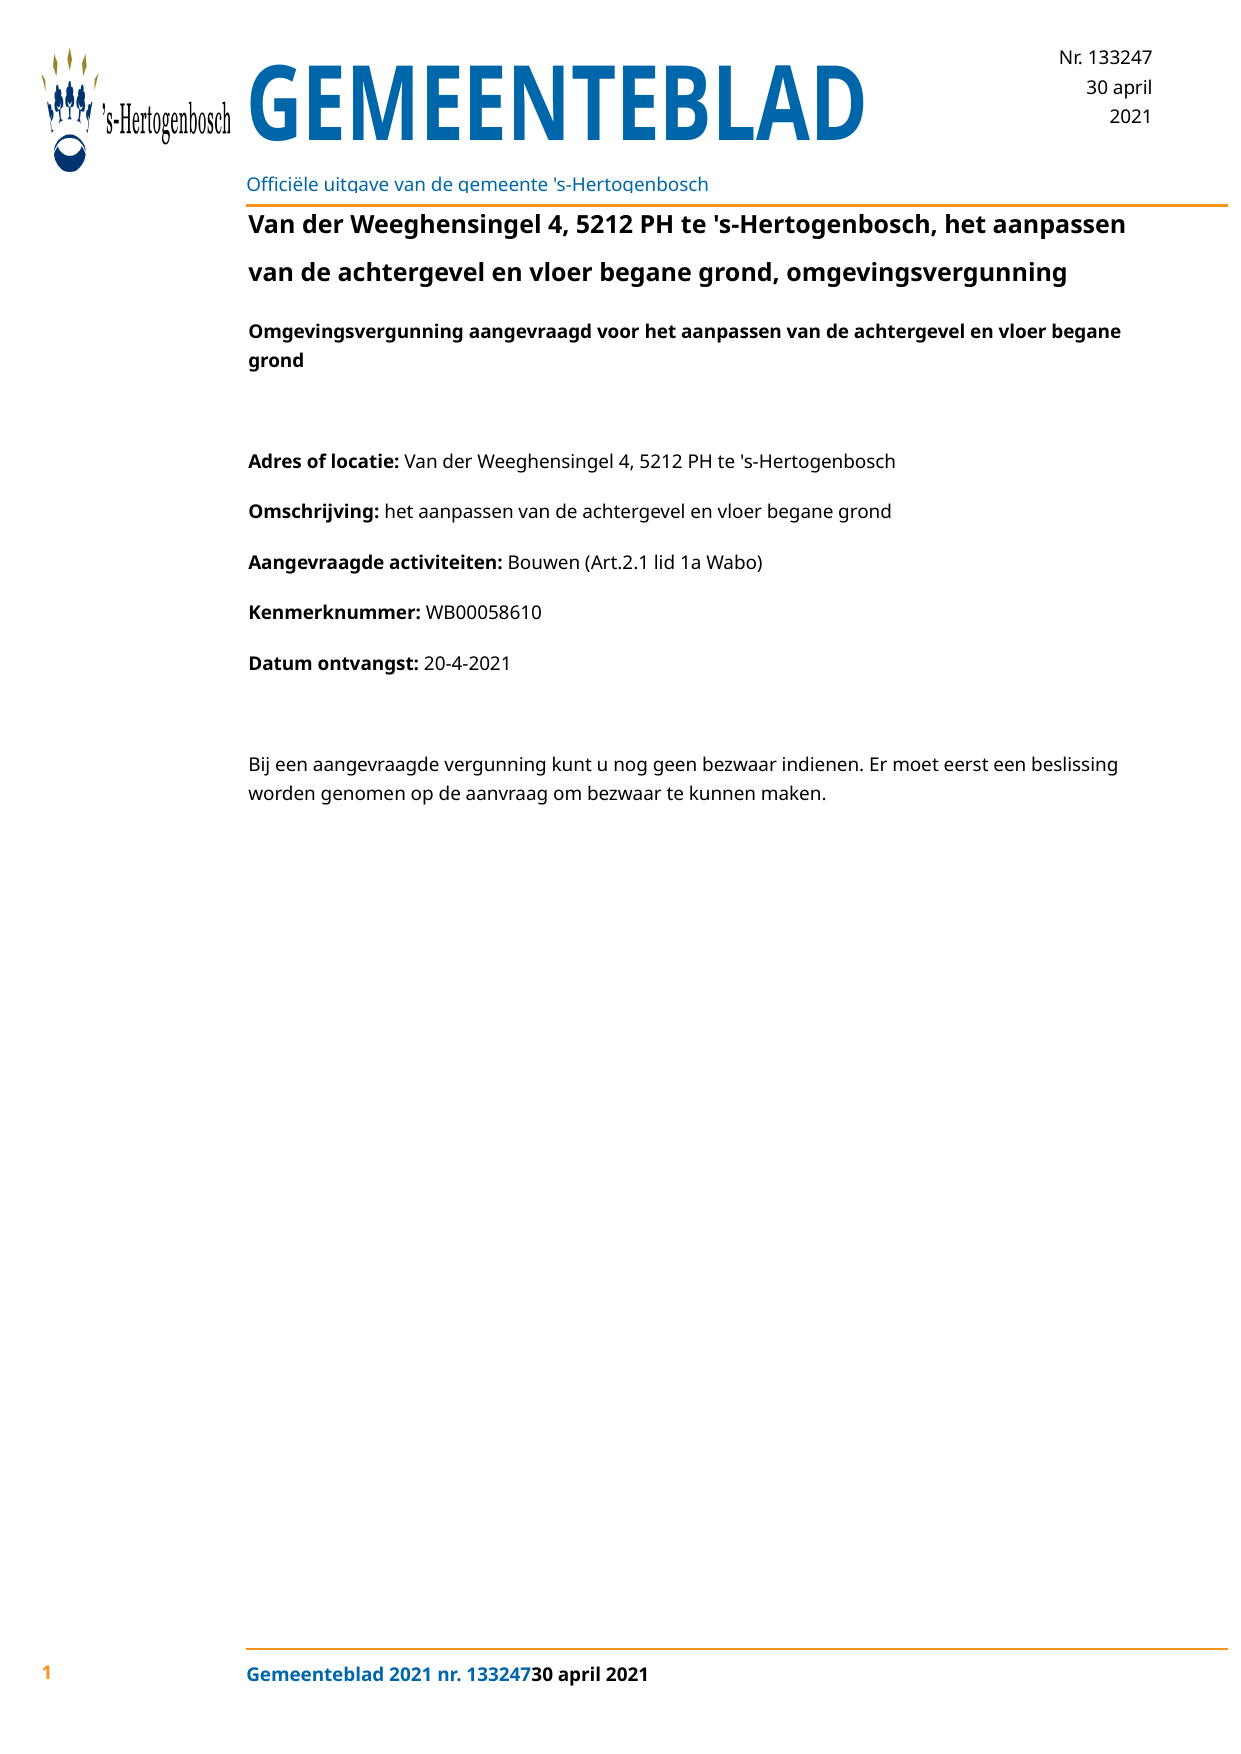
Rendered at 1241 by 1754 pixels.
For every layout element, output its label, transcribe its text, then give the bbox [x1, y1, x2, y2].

text Adres of locatie: Van der Weeghensingel 4, 5212 PH te 's-Hertogenbosch [248, 448, 1152, 474]
text Omschrijving: het aanpassen van de achtergevel en vloer begane grond [248, 499, 1152, 524]
text Datum ontvangst: 20-4-2021 [248, 650, 1152, 676]
text Van der Weeghensingel 4, 5212 PH te 's-Hertogenbosch, het aanpassen van de achtergevel en vloer begane grond, omgevingsvergunning [248, 207, 1152, 288]
text Kenmerknummer: WB00058610 [248, 599, 1152, 625]
text Bij een aangevraagde vergunning kunt u nog geen bezwaar indienen. Er moet eerst een beslissing worden genomen op de aanvraag om bezwaar te kunnen maken. [248, 751, 1152, 806]
text Aangevraagde activiteiten: Bouwen (Art.2.1 lid 1a Wabo) [248, 549, 1152, 575]
text Omgevingsvergunning aangevraagd voor het aanpassen van de achtergevel en vloer begane grond [248, 318, 1152, 373]
picture [41, 47, 231, 172]
